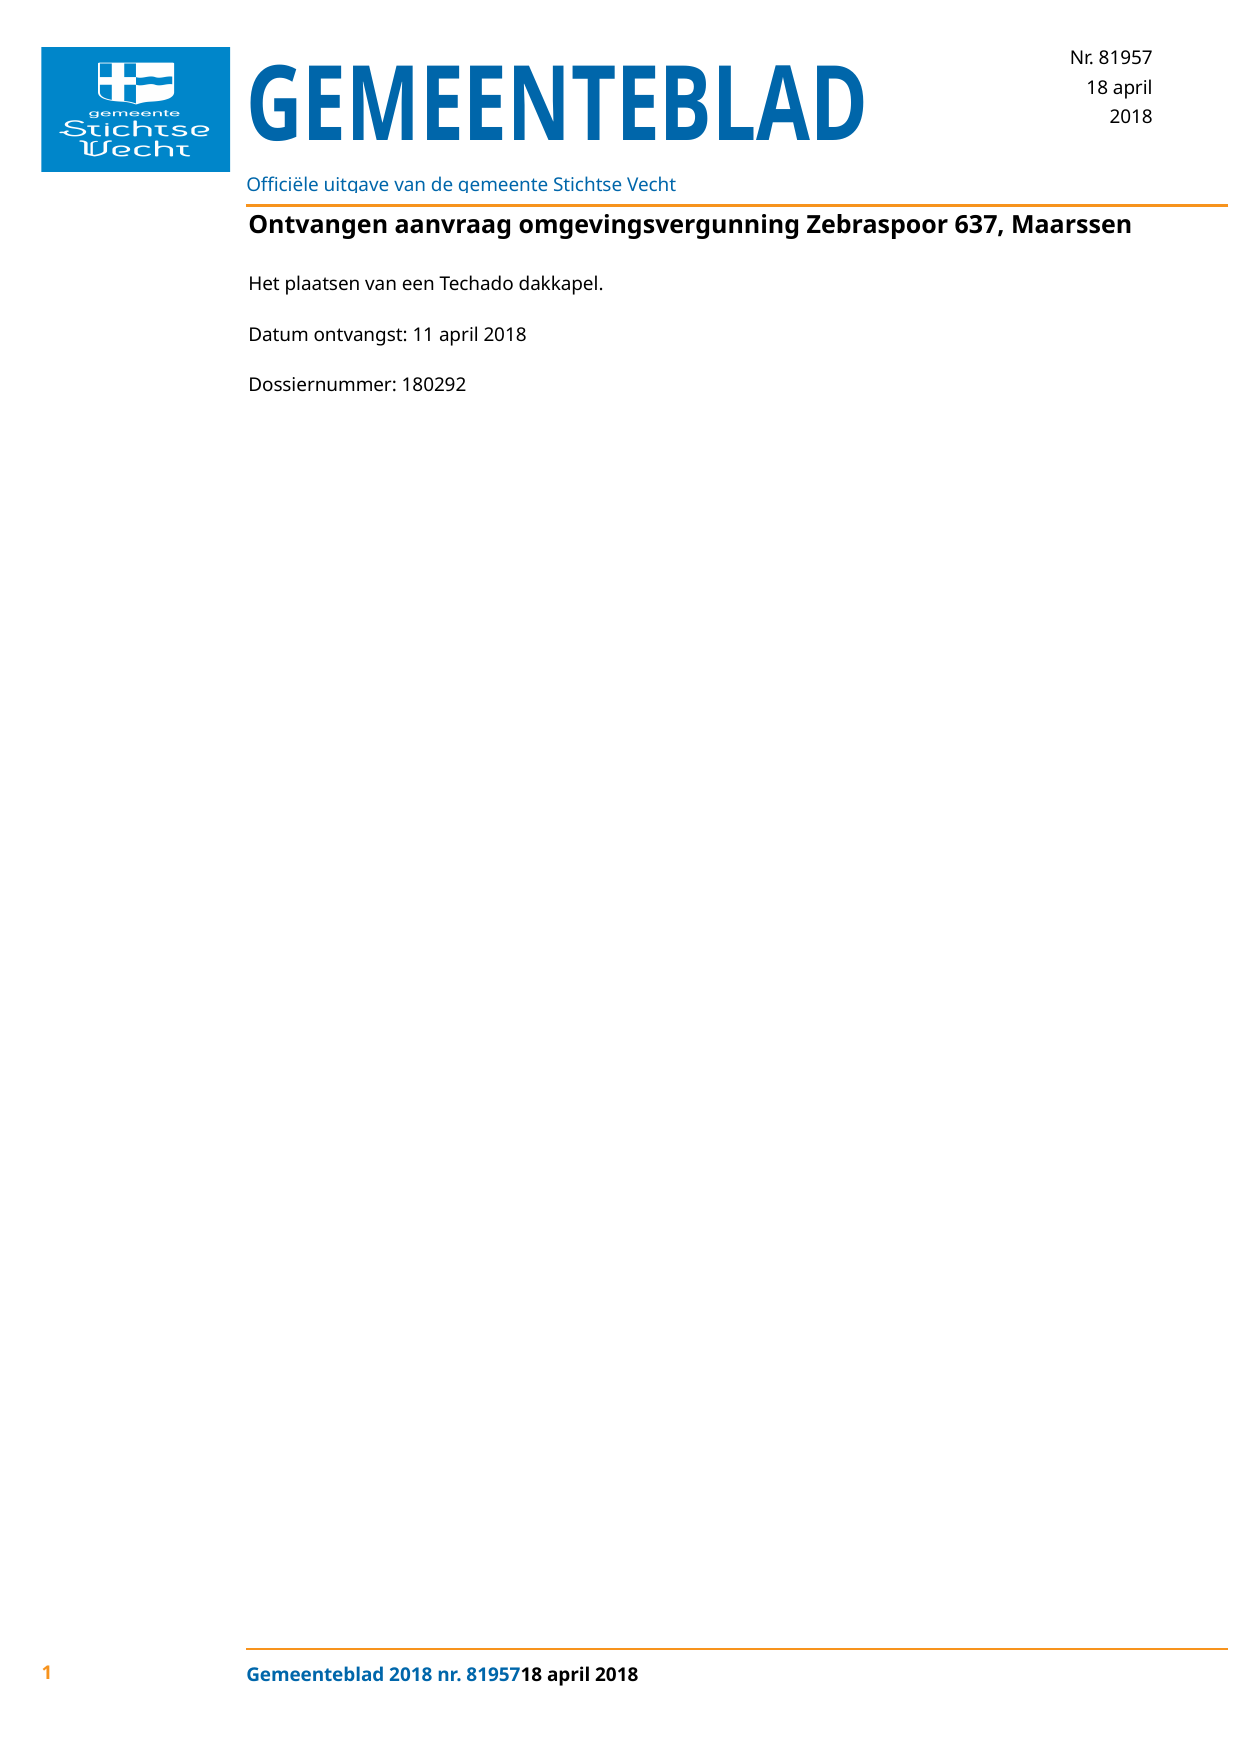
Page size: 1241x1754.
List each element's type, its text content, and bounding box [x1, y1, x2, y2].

picture [99, 63, 135, 101]
text Dossiernummer: 180292 [248, 371, 1152, 397]
text Datum ontvangst: 11 april 2018 [248, 321, 1152, 346]
picture [137, 63, 174, 103]
text Het plaatsen van een Techado dakkapel. [248, 270, 1152, 296]
text Ontvangen aanvraag omgevingsvergunning Zebraspoor 637, Maarssen [248, 207, 1152, 241]
